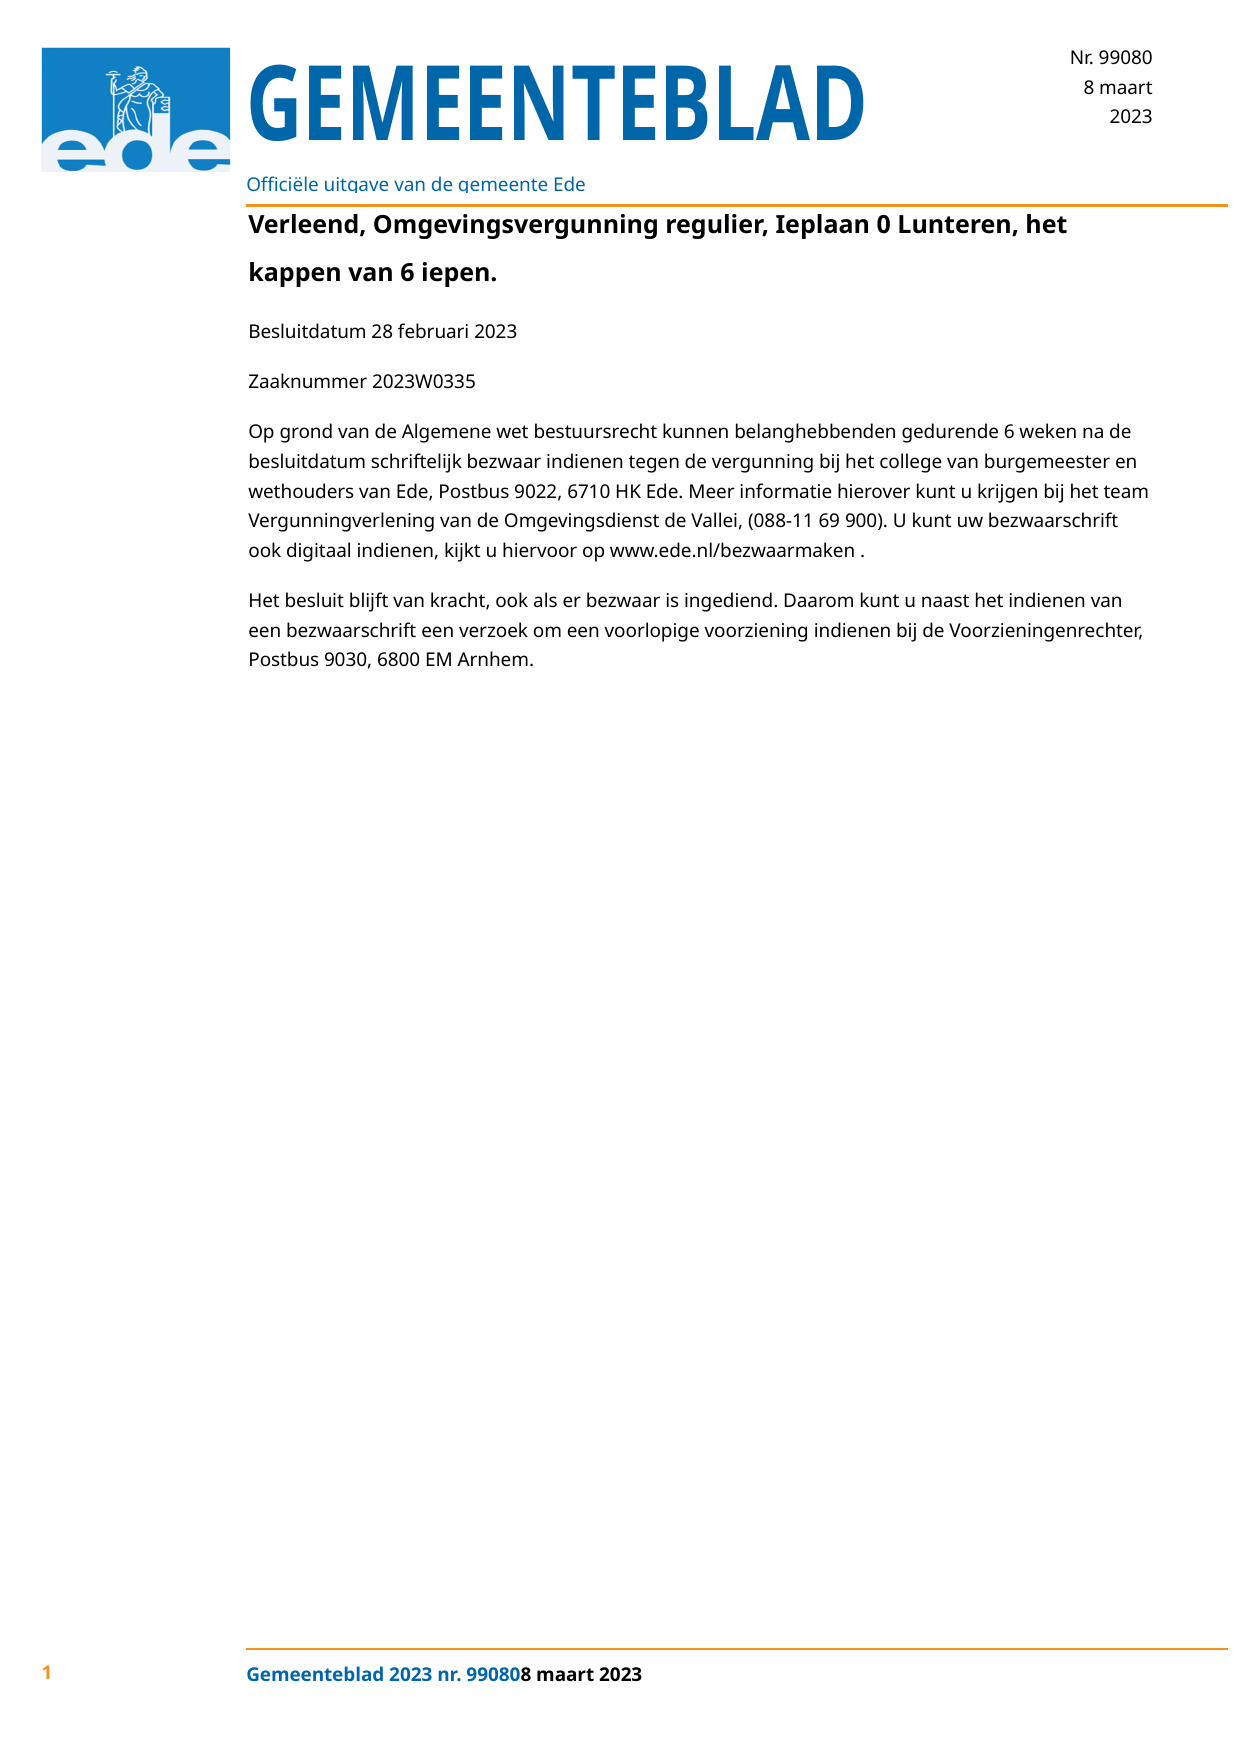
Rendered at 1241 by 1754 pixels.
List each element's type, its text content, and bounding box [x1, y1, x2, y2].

text Zaaknummer 2023W0335 [248, 368, 1152, 394]
text Besluitdatum 28 februari 2023 [248, 318, 1152, 344]
text Verleend, Omgevingsvergunning regulier, Ieplaan 0 Lunteren, het kappen van 6 iepen. [248, 207, 1152, 288]
picture [41, 47, 231, 172]
text Het besluit blijft van kracht, ook als er bezwaar is ingediend. Daarom kunt u naast het indienen van een bezwaarschrift een verzoek om een voorlopige voorziening indienen bij de Voorzieningenrechter, Postbus 9030, 6800 EM Arnhem. [248, 587, 1152, 672]
text Op grond van de Algemene wet bestuursrecht kunnen belanghebbenden gedurende 6 weken na de besluitdatum schriftelijk bezwaar indienen tegen de vergunning bij het college van burgemeester en wethouders van Ede, Postbus 9022, 6710 HK Ede. Meer informatie hierover kunt u krijgen bij het team Vergunningverlening van de Omgevingsdienst de Vallei, (088-11 69 900). U kunt uw bezwaarschrift ook digitaal indienen, kijkt u hiervoor op www.ede.nl/bezwaarmaken . [248, 419, 1152, 563]
